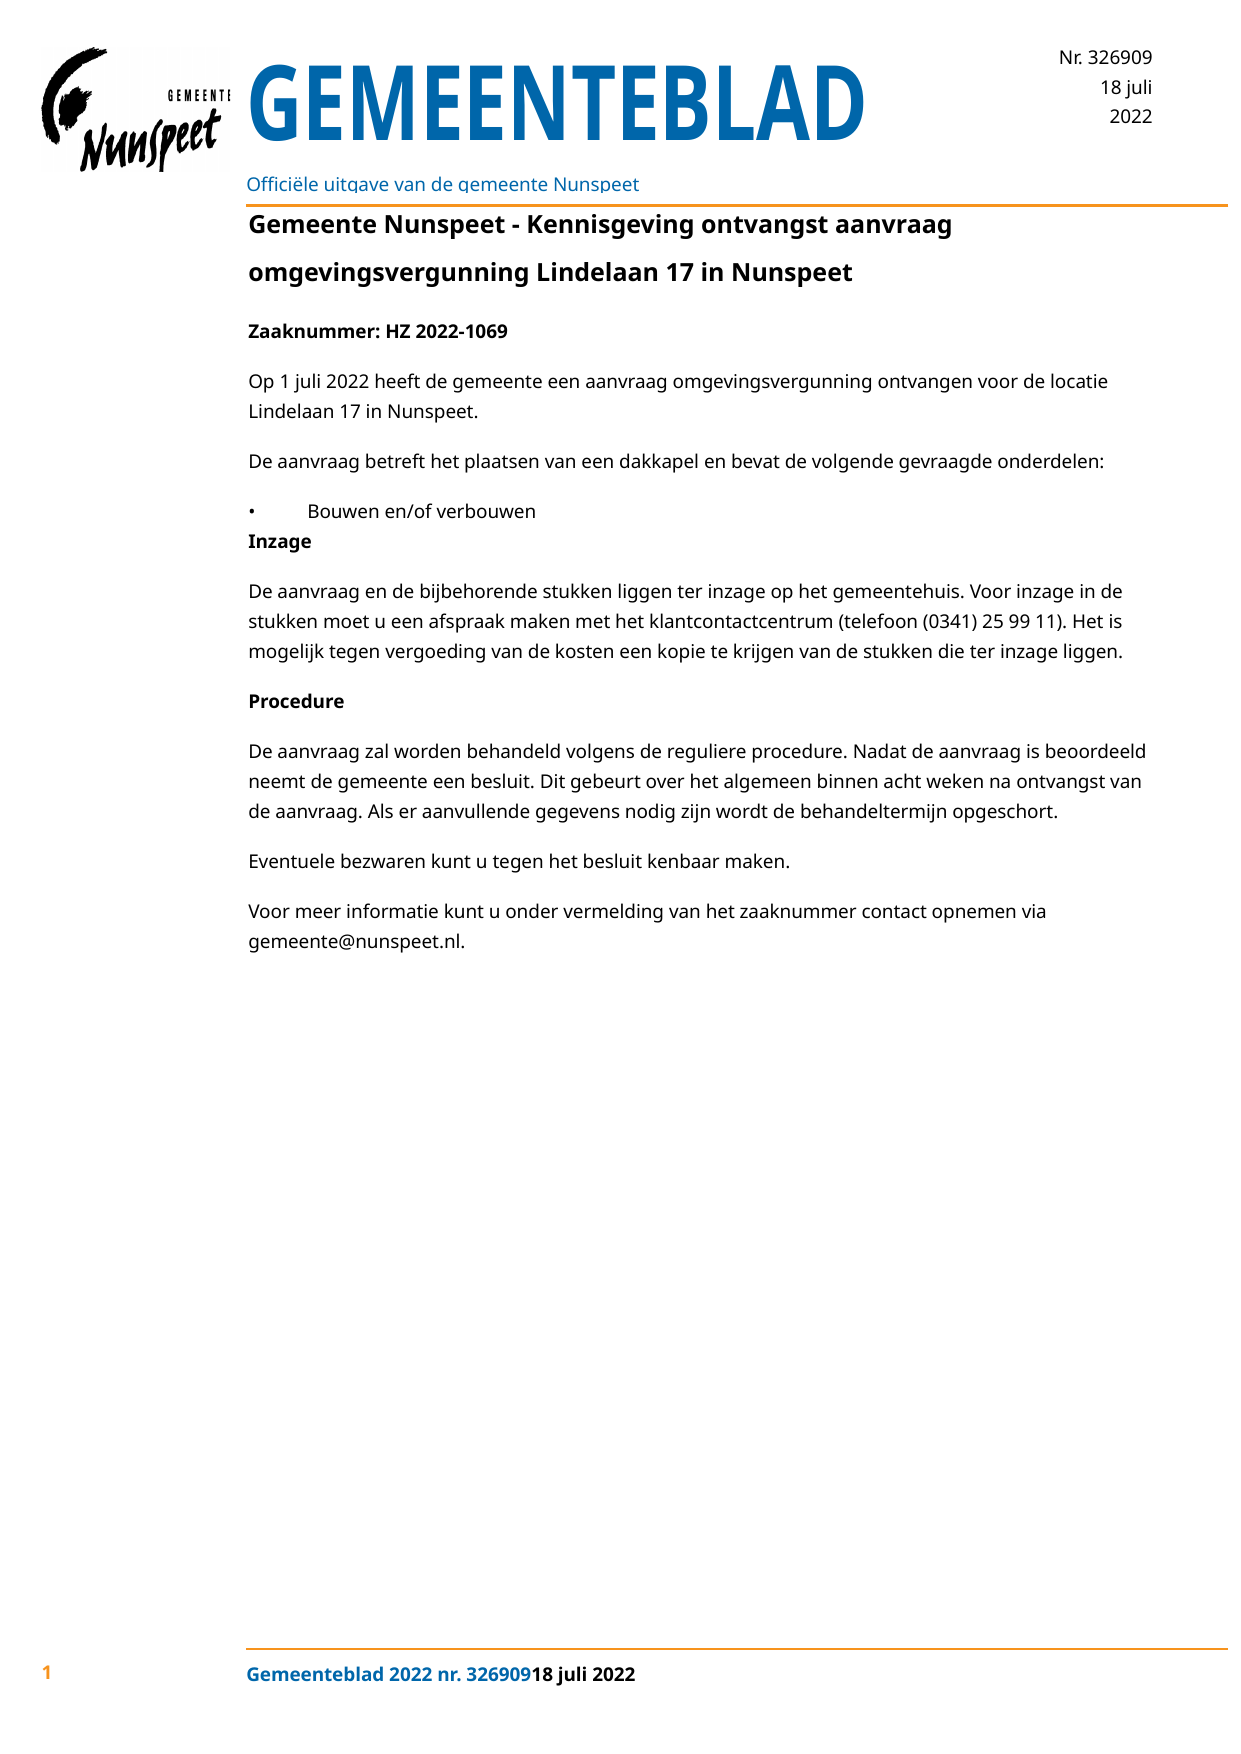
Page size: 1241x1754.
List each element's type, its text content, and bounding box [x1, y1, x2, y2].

text Zaaknummer: HZ 2022-1069 [248, 318, 1152, 344]
text De aanvraag en de bijbehorende stukken liggen ter inzage op het gemeentehuis. Voor inzage in de stukken moet u een afspraak maken met het klantcontactcentrum (telefoon (0341) 25 99 11). Het is mogelijk tegen vergoeding van de kosten een kopie te krijgen van de stukken die ter inzage liggen. [248, 579, 1152, 664]
text Eventuele bezwaren kunt u tegen het besluit kenbaar maken. [248, 848, 1152, 874]
text Procedure [248, 688, 1152, 714]
text De aanvraag betreft het plaatsen van een dakkapel en bevat de volgende gevraagde onderdelen: [248, 448, 1152, 474]
text Voor meer informatie kunt u onder vermelding van het zaaknummer contact opnemen via gemeente@nunspeet.nl. [248, 899, 1152, 954]
text Gemeente Nunspeet - Kennisgeving ontvangst aanvraag omgevingsvergunning Lindelaan 17 in Nunspeet [248, 207, 1152, 288]
text De aanvraag zal worden behandeld volgens de reguliere procedure. Nadat de aanvraag is beoordeeld neemt de gemeente een besluit. Dit gebeurt over het algemeen binnen acht weken na ontvangst van de aanvraag. Als er aanvullende gegevens nodig zijn wordt de behandeltermijn opgeschort. [248, 739, 1152, 824]
text Inzage [248, 528, 1152, 554]
picture [41, 47, 231, 172]
text Op 1 juli 2022 heeft de gemeente een aanvraag omgevingsvergunning ontvangen voor de locatie Lindelaan 17 in Nunspeet. [248, 368, 1152, 424]
list Bouwen en/of verbouwen [248, 499, 1152, 524]
